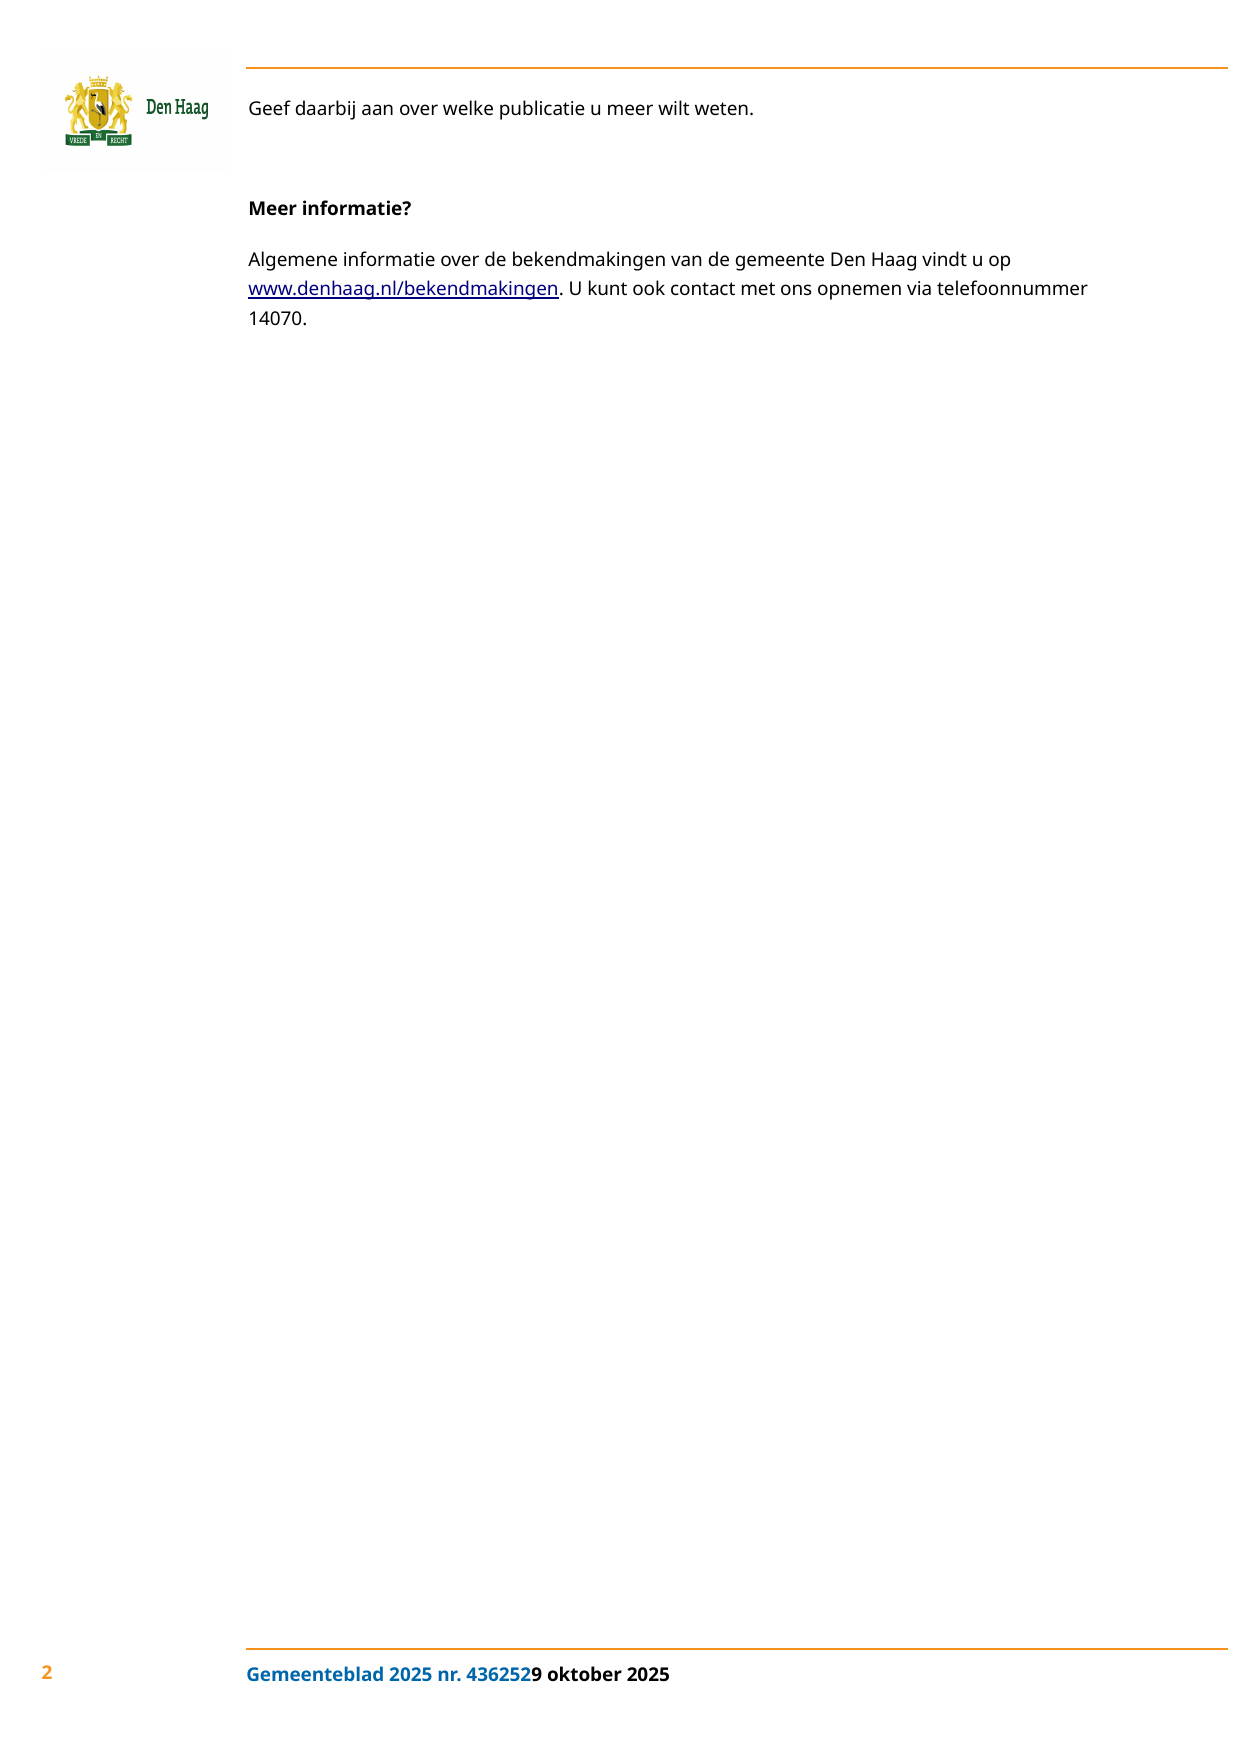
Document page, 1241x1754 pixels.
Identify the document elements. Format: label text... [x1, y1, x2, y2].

text Algemene informatie over de bekendmakingen van de gemeente Den Haag vindt u op www.denhaag.nl/bekendmakingen. U kunt ook contact met ons opnemen via telefoonnummer 14070. [248, 246, 1152, 331]
text Geef daarbij aan over welke publicatie u meer wilt weten. [248, 95, 1152, 121]
picture [41, 47, 231, 172]
text Meer informatie? [248, 196, 1152, 221]
